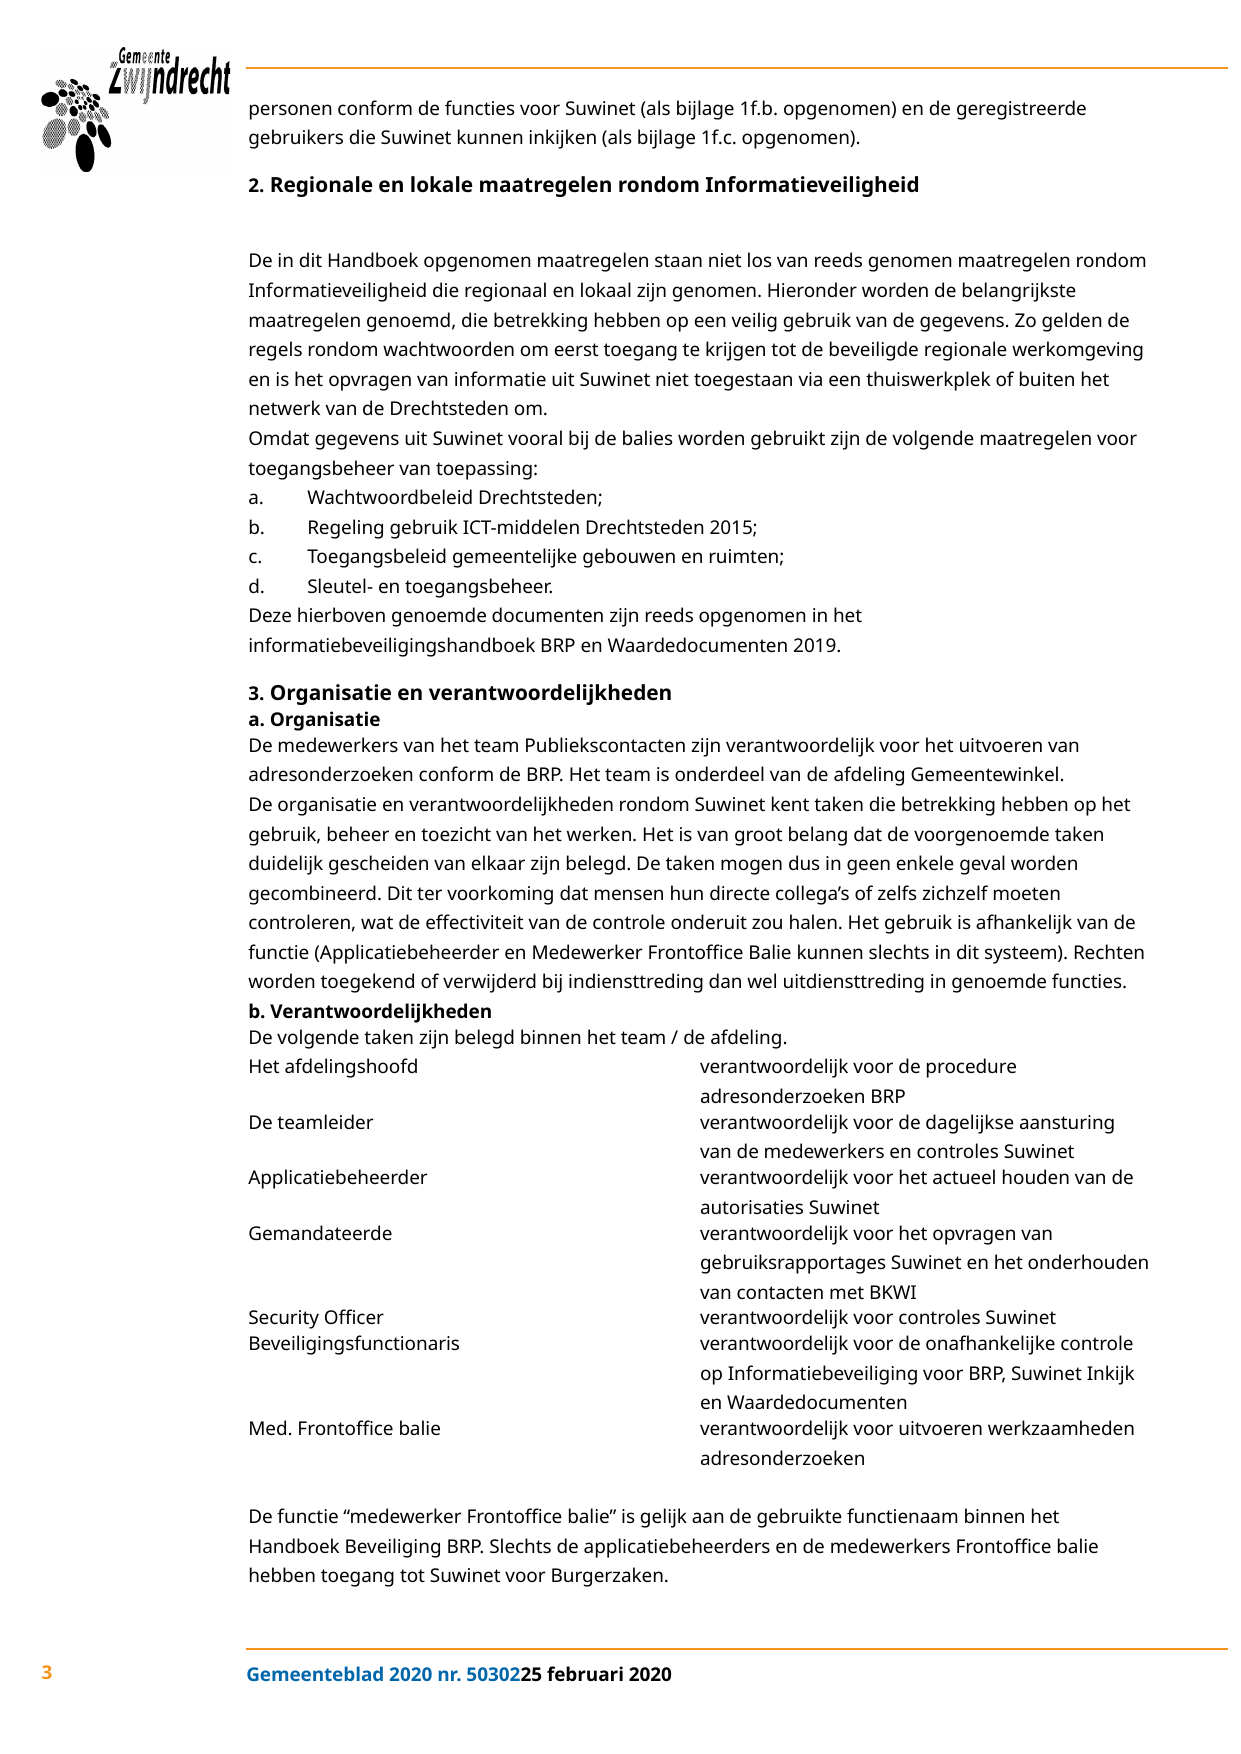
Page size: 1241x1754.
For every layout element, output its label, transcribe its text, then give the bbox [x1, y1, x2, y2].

text De in dit Handboek opgenomen maatregelen staan niet los van reeds genomen maatregelen rondom Informatieveiligheid die regionaal en lokaal zijn genomen. Hieronder worden de belangrijkste maatregelen genoemd, die betrekking hebben op een veilig gebruik van de gegevens. Zo gelden de regels rondom wachtwoorden om eerst toegang te krijgen tot de beveiligde regionale werkomgeving en is het opvragen van informatie uit Suwinet niet toegestaan via een thuiswerkplek of buiten het netwerk van de Drechtsteden om. [248, 248, 1152, 421]
table_cell verantwoordelijk voor het actueel houden van de autorisaties Suwinet [700, 1164, 1152, 1220]
table_cell Security Officer [248, 1305, 700, 1330]
picture [41, 47, 231, 172]
list Wachtwoordbeleid Drechtsteden; [248, 484, 1152, 510]
text De functie “medewerker Frontoffice balie” is gelijk aan de gebruikte functienaam binnen het Handboek Beveiliging BRP. Slechts de applicatiebeheerders en de medewerkers Frontoffice balie hebben toegang tot Suwinet voor Burgerzaken. [248, 1503, 1152, 1588]
table_cell Med. Frontoffice balie [248, 1415, 700, 1471]
table_header verantwoordelijk voor de procedure adresonderzoeken BRP [700, 1054, 1152, 1109]
table_cell De teamleider [248, 1109, 700, 1164]
text De organisatie en verantwoordelijkheden rondom Suwinet kent taken die betrekking hebben op het gebruik, beheer en toezicht van het werken. Het is van groot belang dat de voorgenoemde taken duidelijk gescheiden van elkaar zijn belegd. De taken mogen dus in geen enkele geval worden gecombineerd. Dit ter voorkoming dat mensen hun directe collega’s of zelfs zichzelf moeten controleren, wat de effectiviteit van de controle onderuit zou halen. Het gebruik is afhankelijk van de functie (Applicatiebeheerder en Medewerker Frontoffice Balie kunnen slechts in dit systeem). Rechten worden toegekend of verwijderd bij indiensttreding dan wel uitdiensttreding in genoemde functies. [248, 791, 1152, 994]
text De medewerkers van het team Publiekscontacten zijn verantwoordelijk voor het uitvoeren van adresonderzoeken conform de BRP. Het team is onderdeel van de afdeling Gemeentewinkel. [248, 732, 1152, 787]
text 2. Regionale en lokale maatregelen rondom Informatieveiligheid [248, 170, 1152, 198]
text Deze hierboven genoemde documenten zijn reeds opgenomen in het informatiebeveiligingshandboek BRP en Waardedocumenten 2019. [248, 603, 1152, 658]
table_cell Beveiligingsfunctionaris [248, 1330, 700, 1415]
list Regeling gebruik ICT-middelen Drechtsteden 2015; [248, 514, 1152, 540]
text De volgende taken zijn belegd binnen het team / de afdeling. [248, 1024, 1152, 1050]
table_cell Gemandateerde [248, 1220, 700, 1304]
list Sleutel- en toegangsbeheer. [248, 573, 1152, 599]
text a. Organisatie [248, 706, 1152, 732]
table_cell verantwoordelijk voor uitvoeren werkzaamheden adresonderzoeken [700, 1415, 1152, 1471]
text Omdat gegevens uit Suwinet vooral bij de balies worden gebruikt zijn de volgende maatregelen voor toegangsbeheer van toepassing: [248, 425, 1152, 481]
table_cell verantwoordelijk voor het opvragen van gebruiksrapportages Suwinet en het onderhouden van contacten met BKWI [700, 1220, 1152, 1304]
table_cell verantwoordelijk voor de dagelijkse aansturing van de medewerkers en controles Suwinet [700, 1109, 1152, 1164]
table_header Het afdelingshoofd [248, 1054, 700, 1109]
table_cell Applicatiebeheerder [248, 1164, 700, 1220]
list Toegangsbeleid gemeentelijke gebouwen en ruimten; [248, 543, 1152, 569]
text 3. Organisatie en verantwoordelijkheden [248, 678, 1152, 706]
text personen conform de functies voor Suwinet (als bijlage 1f.b. opgenomen) en de geregistreerde gebruikers die Suwinet kunnen inkijken (als bijlage 1f.c. opgenomen). [248, 95, 1152, 150]
table_cell verantwoordelijk voor de onafhankelijke controle op Informatiebeveiliging voor BRP, Suwinet Inkijk en Waardedocumenten [700, 1330, 1152, 1415]
text b. Verantwoordelijkheden [248, 998, 1152, 1024]
table_cell verantwoordelijk voor controles Suwinet [700, 1305, 1152, 1330]
